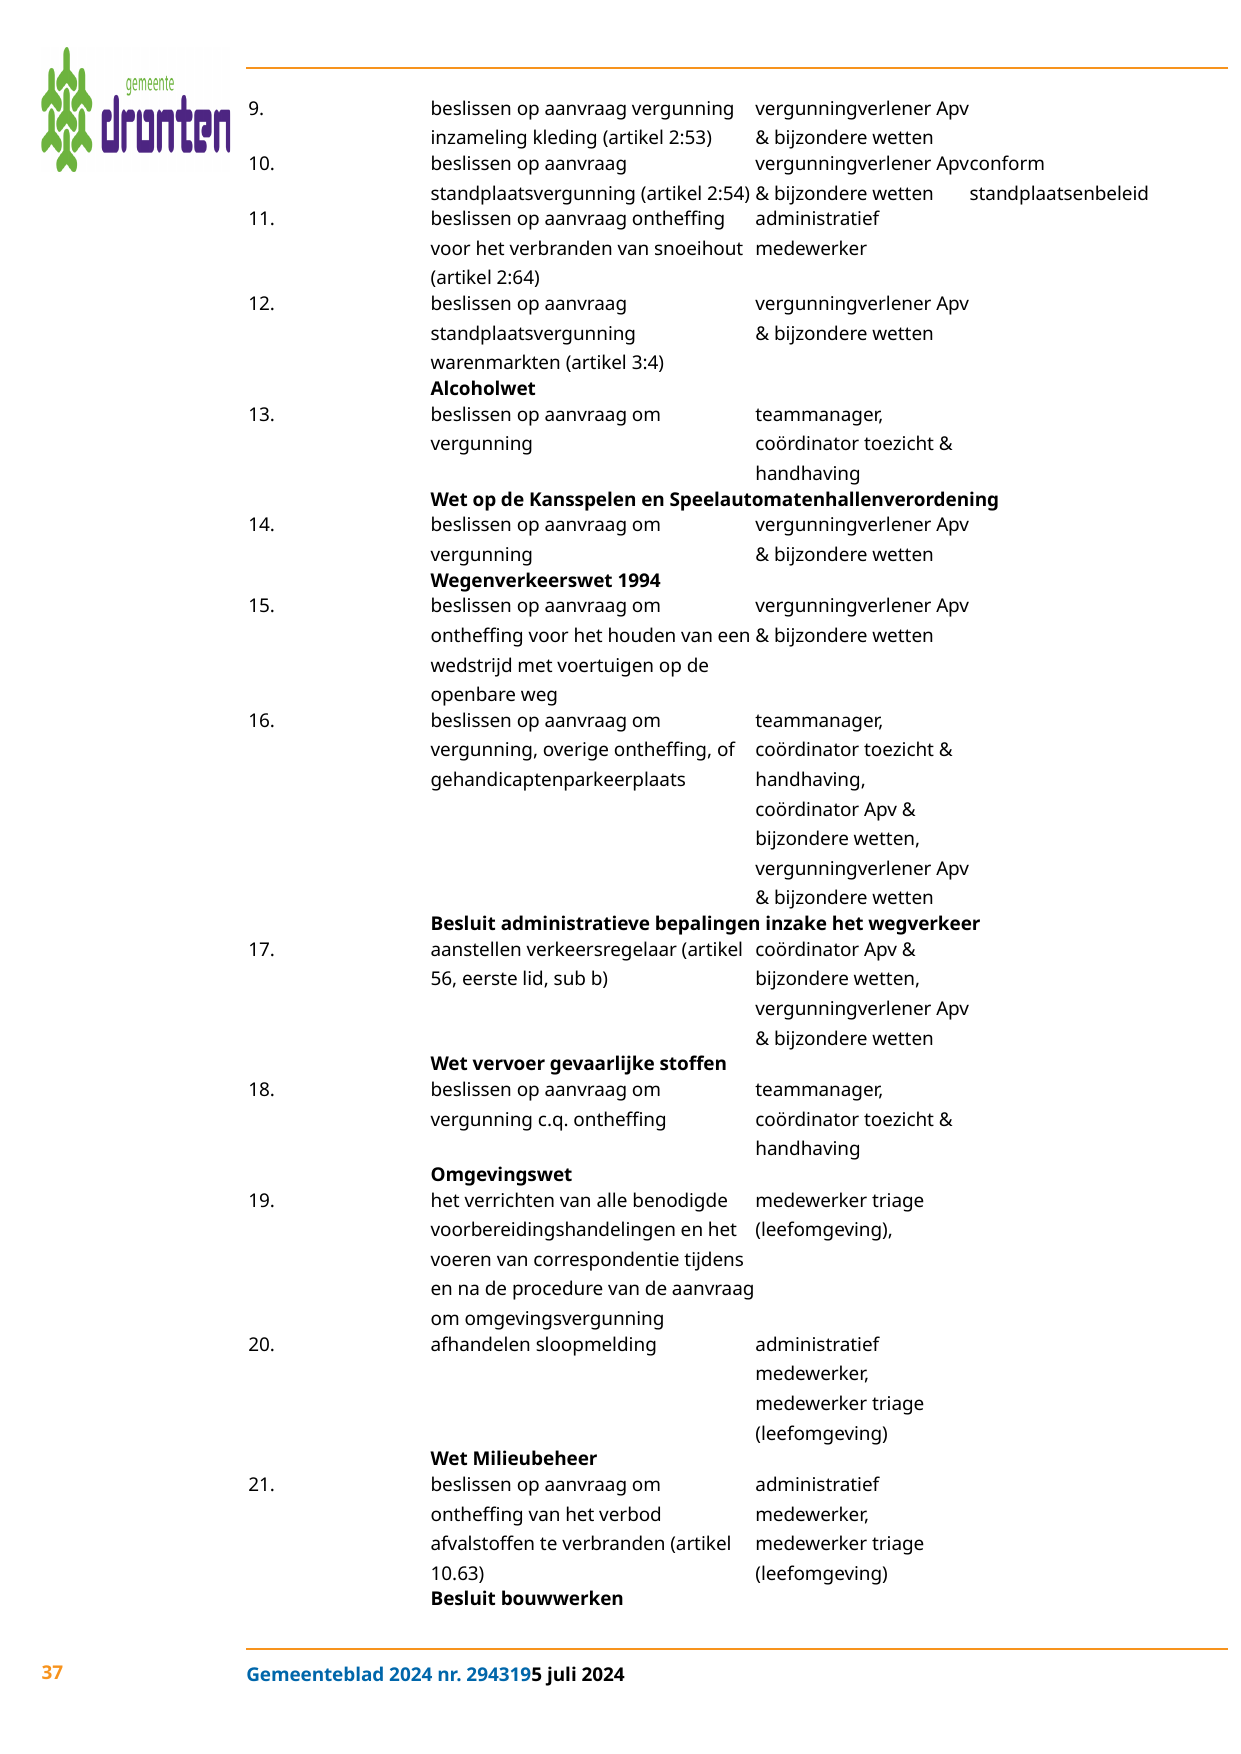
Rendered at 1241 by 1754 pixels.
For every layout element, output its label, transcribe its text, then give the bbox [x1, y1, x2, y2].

table_cell teammanager, coördinator toezicht & handhaving, coördinator Apv & bijzondere wetten, vergunningverlener Apv & bijzondere wetten [755, 707, 969, 910]
table_cell coördinator Apv & bijzondere wetten, vergunningverlener Apv & bijzondere wetten [755, 936, 969, 1051]
table_cell Omgevingswet [430, 1161, 1152, 1187]
table_cell [248, 1161, 430, 1187]
table_cell [969, 401, 1152, 486]
table_cell teammanager, coördinator toezicht & handhaving [755, 1076, 969, 1161]
table_cell [969, 205, 1152, 290]
table_cell beslissen op aanvraag om ontheffing voor het houden van een wedstrijd met voertuigen op de openbare weg [430, 593, 755, 707]
table_cell 16. [248, 707, 430, 910]
table_cell Wet vervoer gevaarlijke stoffen [430, 1051, 1152, 1076]
table_cell [969, 1187, 1152, 1331]
table_cell [248, 567, 430, 593]
table_cell vergunningverlener Apv & bijzondere wetten [755, 512, 969, 567]
table_cell 15. [248, 593, 430, 707]
table_cell beslissen op aanvraag standplaatsvergunning warenmarkten (artikel 3:4) [430, 290, 755, 375]
table_cell beslissen op aanvraag om ontheffing van het verbod afvalstoffen te verbranden (artikel 10.63) [430, 1471, 755, 1586]
table_cell 21. [248, 1471, 430, 1586]
table_cell beslissen op aanvraag om vergunning, overige ontheffing, of gehandicaptenparkeerplaats [430, 707, 755, 910]
table_cell beslissen op aanvraag om vergunning c.q. ontheffing [430, 1076, 755, 1161]
table_cell 20. [248, 1331, 430, 1445]
table_cell 10. [248, 150, 430, 205]
table_cell Wet op de Kansspelen en Speelautomatenhallenverordening [430, 486, 1152, 512]
table_cell [248, 910, 430, 936]
table_cell 11. [248, 205, 430, 290]
table_cell 17. [248, 936, 430, 1051]
table_cell vergunningverlener Apv & bijzondere wetten [755, 290, 969, 375]
table_cell 12. [248, 290, 430, 375]
table_cell aanstellen verkeersregelaar (artikel 56, eerste lid, sub b) [430, 936, 755, 1051]
table_cell [248, 1586, 430, 1611]
table_cell Besluit bouwwerken [430, 1586, 755, 1611]
picture [41, 47, 231, 172]
table_cell administratief medewerker, medewerker triage (leefomgeving) [755, 1471, 969, 1586]
table_cell beslissen op aanvraag om vergunning [430, 401, 755, 486]
table_cell beslissen op aanvraag om vergunning [430, 512, 755, 567]
table_cell [248, 486, 430, 512]
table_cell vergunningverlener Apv & bijzondere wetten [755, 150, 969, 205]
table_cell teammanager, coördinator toezicht & handhaving [755, 401, 969, 486]
table_cell Wegenverkeerswet 1994 [430, 567, 1152, 593]
table_cell administratief medewerker, medewerker triage (leefomgeving) [755, 1331, 969, 1445]
table_cell [969, 1076, 1152, 1161]
table_cell [969, 290, 1152, 375]
table_cell Besluit administratieve bepalingen inzake het wegverkeer [430, 910, 1152, 936]
table_cell conform standplaatsenbeleid [969, 150, 1152, 205]
table_cell het verrichten van alle benodigde voorbereidingshandelingen en het voeren van correspondentie tijdens en na de procedure van de aanvraag om omgevingsvergunning [430, 1187, 755, 1331]
table_cell [969, 707, 1152, 910]
table_cell beslissen op aanvraag standplaatsvergunning (artikel 2:54) [430, 150, 755, 205]
table_cell [969, 1586, 1152, 1611]
table_cell [248, 375, 430, 401]
table_cell Wet Milieubeheer [430, 1445, 1152, 1471]
table_cell [755, 1586, 969, 1611]
table_cell medewerker triage (leefomgeving), [755, 1187, 969, 1331]
table_cell administratief medewerker [755, 205, 969, 290]
table_cell 9. [248, 95, 430, 150]
table_cell 13. [248, 401, 430, 486]
table_cell [969, 936, 1152, 1051]
table_cell vergunningverlener Apv & bijzondere wetten [755, 593, 969, 707]
table_cell vergunningverlener Apv & bijzondere wetten [755, 95, 969, 150]
table_cell [969, 593, 1152, 707]
table_cell [969, 512, 1152, 567]
table_cell 19. [248, 1187, 430, 1331]
table_cell [248, 1051, 430, 1076]
table_cell [969, 1471, 1152, 1586]
table_cell [969, 1331, 1152, 1445]
table_cell [248, 1445, 430, 1471]
table_cell [969, 95, 1152, 150]
table_cell 18. [248, 1076, 430, 1161]
table_cell Alcoholwet [430, 375, 1152, 401]
table_cell beslissen op aanvraag vergunning inzameling kleding (artikel 2:53) [430, 95, 755, 150]
table_cell afhandelen sloopmelding [430, 1331, 755, 1445]
table_cell 14. [248, 512, 430, 567]
table_cell beslissen op aanvraag ontheffing voor het verbranden van snoeihout (artikel 2:64) [430, 205, 755, 290]
